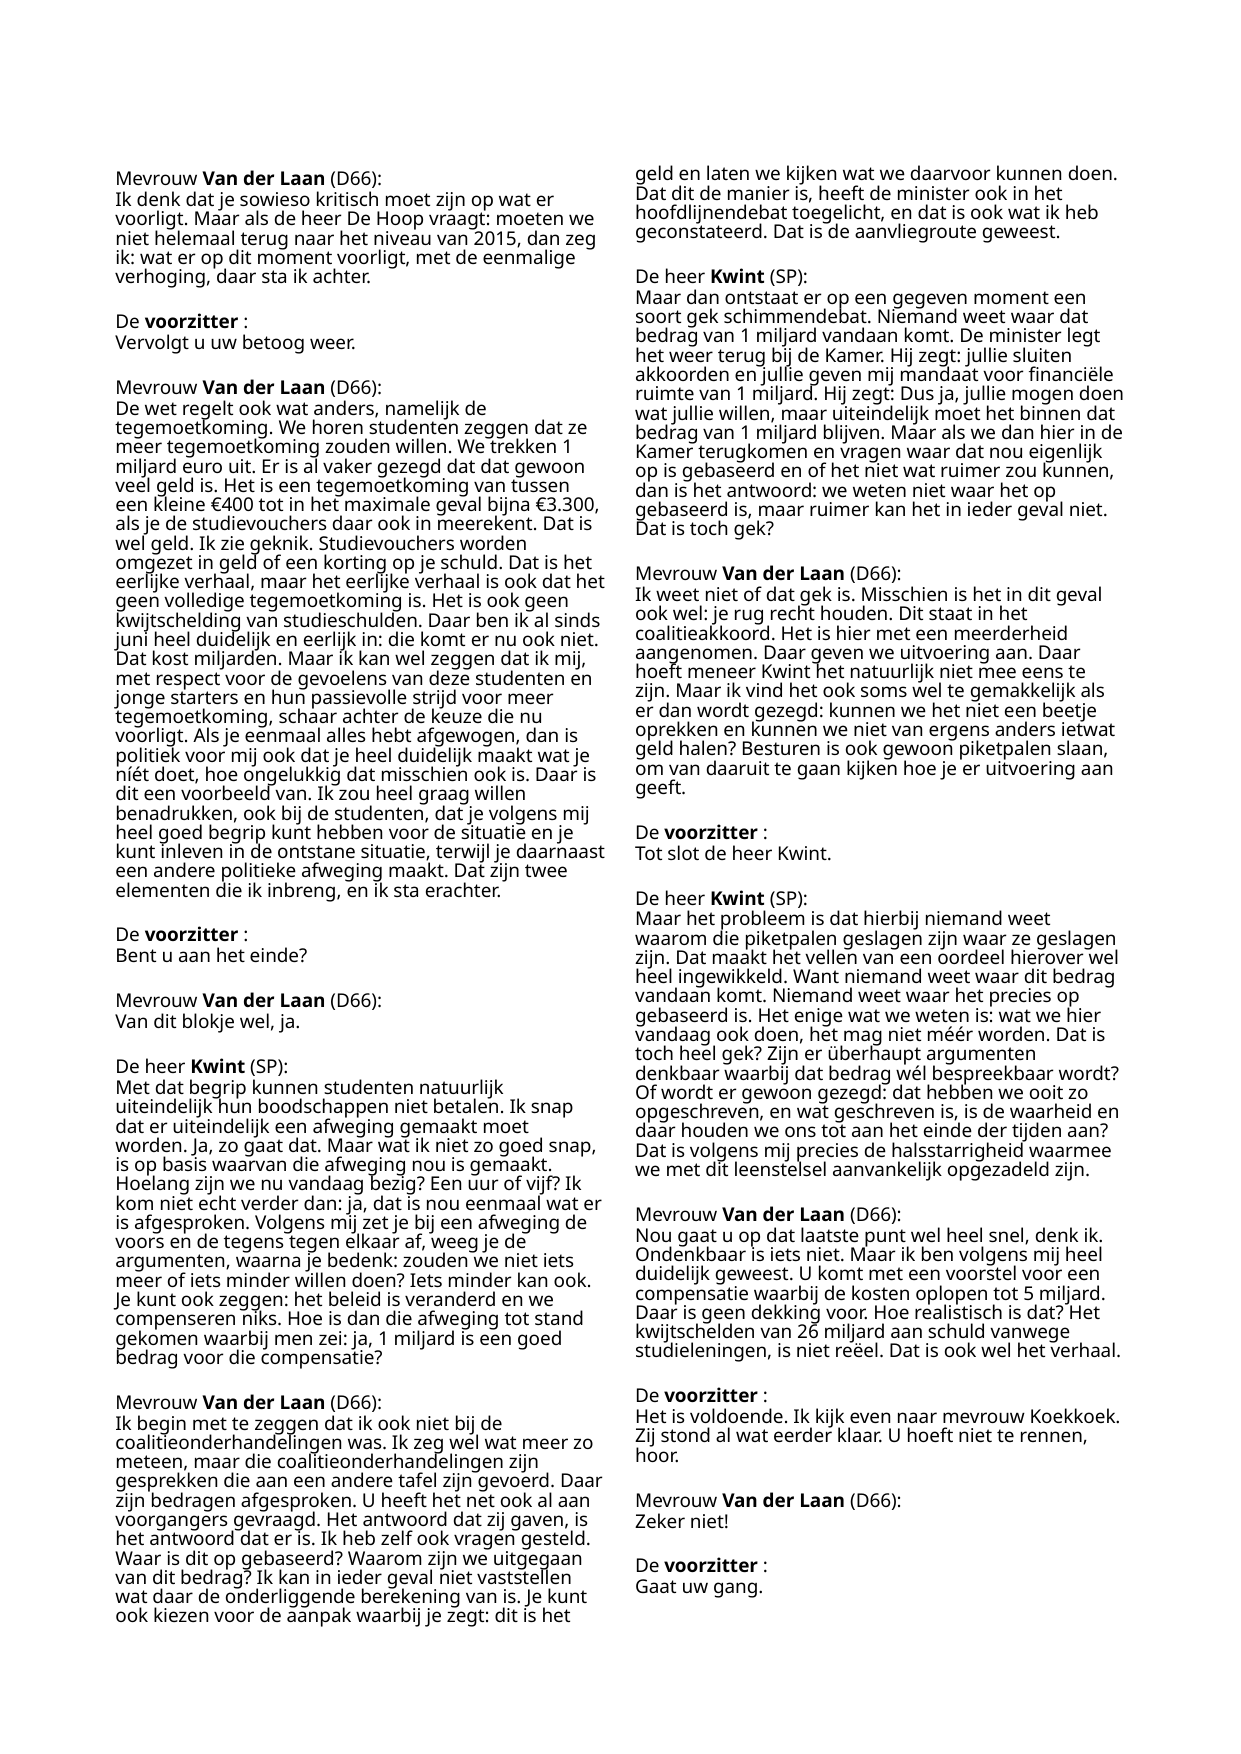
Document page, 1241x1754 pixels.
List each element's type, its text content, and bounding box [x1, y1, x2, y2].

text De voorzitter : [635, 819, 1125, 844]
text Mevrouw Van der Laan (D66): [635, 1487, 1125, 1513]
text geld en laten we kijken wat we daarvoor kunnen doen. Dat dit de manier is, heeft de minister ook in het hoofdlijnendebat toegelicht, en dat is ook wat ik heb geconstateerd. Dat is de aanvliegroute geweest. [635, 165, 1125, 242]
text Gaat uw gang. [635, 1578, 1125, 1598]
text Ik denk dat je sowieso kritisch moet zijn op wat er voorligt. Maar als de heer De Hoop vraagt: moeten we niet helemaal terug naar het niveau van 2015, dan zeg ik: wat er op dit moment voorligt, met de eenmalige verhoging, daar sta ik achter. [115, 191, 605, 287]
text Ik weet niet of dat gek is. Misschien is het in dit geval ook wel: je rug recht houden. Dit staat in het coalitieakkoord. Het is hier met een meerderheid aangenomen. Daar geven we uitvoering aan. Daar hoeft meneer Kwint het natuurlijk niet mee eens te zijn. Maar ik vind het ook soms wel te gemakkelijk als er dan wordt gezegd: kunnen we het niet een beetje oprekken en kunnen we niet van ergens anders ietwat geld halen? Besturen is ook gewoon piketpalen slaan, om van daaruit te gaan kijken hoe je er uitvoering aan geeft. [635, 586, 1125, 798]
text Mevrouw Van der Laan (D66): [115, 165, 605, 191]
text Mevrouw Van der Laan (D66): [635, 1201, 1125, 1227]
text Vervolgt u uw betoog weer. [115, 334, 605, 353]
text Maar dan ontstaat er op een gegeven moment een soort gek schimmendebat. Niemand weet waar dat bedrag van 1 miljard vandaan komt. De minister legt het weer terug bij de Kamer. Hij zegt: jullie sluiten akkoorden en jullie geven mij mandaat voor financiële ruimte van 1 miljard. Hij zegt: Dus ja, jullie mogen doen wat jullie willen, maar uiteindelijk moet het binnen dat bedrag van 1 miljard blijven. Maar als we dan hier in de Kamer terugkomen en vragen waar dat nou eigenlijk op is gebaseerd en of het niet wat ruimer zou kunnen, dan is het antwoord: we weten niet waar het op gebaseerd is, maar ruimer kan het in ieder geval niet. Dat is toch gek? [635, 289, 1125, 539]
text Ik begin met te zeggen dat ik ook niet bij de coalitieonderhandelingen was. Ik zeg wel wat meer zo meteen, maar die coalitieonderhandelingen zijn gesprekken die aan een andere tafel zijn gevoerd. Daar zijn bedragen afgesproken. U heeft het net ook al aan voorgangers gevraagd. Het antwoord dat zij gaven, is het antwoord dat er is. Ik heb zelf ook vragen gesteld. Waar is dit op gebaseerd? Waarom zijn we uitgegaan van dit bedrag? Ik kan in ieder geval niet vaststellen wat daar de onderliggende berekening van is. Je kunt ook kiezen voor de aanpak waarbij je zegt: dit is het [115, 1415, 605, 1627]
text De voorzitter : [635, 1553, 1125, 1578]
text Nou gaat u op dat laatste punt wel heel snel, denk ik. Ondenkbaar is iets niet. Maar ik ben volgens mij heel duidelijk geweest. U komt met een voorstel voor een compensatie waarbij de kosten oplopen tot 5 miljard. Daar is geen dekking voor. Hoe realistisch is dat? Het kwijtschelden van 26 miljard aan schuld vanwege studieleningen, is niet reëel. Dat is ook wel het verhaal. [635, 1227, 1125, 1362]
text Zeker niet! [635, 1513, 1125, 1532]
text De voorzitter : [635, 1382, 1125, 1408]
text Bent u aan het einde? [115, 947, 605, 967]
text De heer Kwint (SP): [635, 885, 1125, 910]
text Mevrouw Van der Laan (D66): [115, 1389, 605, 1415]
text Mevrouw Van der Laan (D66): [635, 560, 1125, 586]
text Mevrouw Van der Laan (D66): [115, 374, 605, 400]
text Maar het probleem is dat hierbij niemand weet waarom die piketpalen geslagen zijn waar ze geslagen zijn. Dat maakt het vellen van een oordeel hierover wel heel ingewikkeld. Want niemand weet waar dit bedrag vandaan komt. Niemand weet waar het precies op gebaseerd is. Het enige wat we weten is: wat we hier vandaag ook doen, het mag niet méér worden. Dat is toch heel gek? Zijn er überhaupt argumenten denkbaar waarbij dat bedrag wél bespreekbaar wordt? Of wordt er gewoon gezegd: dat hebben we ooit zo opgeschreven, en wat geschreven is, is de waarheid en daar houden we ons tot aan het einde der tijden aan? Dat is volgens mij precies de halsstarrigheid waarmee we met dit leenstelsel aanvankelijk opgezadeld zijn. [635, 910, 1125, 1180]
text De wet regelt ook wat anders, namelijk de tegemoetkoming. We horen studenten zeggen dat ze meer tegemoetkoming zouden willen. We trekken 1 miljard euro uit. Er is al vaker gezegd dat dat gewoon veel geld is. Het is een tegemoetkoming van tussen een kleine €400 tot in het maximale geval bijna €3.300, als je de studievouchers daar ook in meerekent. Dat is wel geld. Ik zie geknik. Studievouchers worden omgezet in geld of een korting op je schuld. Dat is het eerlijke verhaal, maar het eerlijke verhaal is ook dat het geen volledige tegemoetkoming is. Het is ook geen kwijtschelding van studieschulden. Daar ben ik al sinds juni heel duidelijk en eerlijk in: die komt er nu ook niet. Dat kost miljarden. Maar ik kan wel zeggen dat ik mij, met respect voor de gevoelens van deze studenten en jonge starters en hun passievolle strijd voor meer tegemoetkoming, schaar achter de keuze die nu voorligt. Als je eenmaal alles hebt afgewogen, dan is politiek voor mij ook dat je heel duidelijk maakt wat je níét doet, hoe ongelukkig dat misschien ook is. Daar is dit een voorbeeld van. Ik zou heel graag willen benadrukken, ook bij de studenten, dat je volgens mij heel goed begrip kunt hebben voor de situatie en je kunt inleven in de ontstane situatie, terwijl je daarnaast een andere politieke afweging maakt. Dat zijn twee elementen die ik inbreng, en ik sta erachter. [115, 400, 605, 901]
text Met dat begrip kunnen studenten natuurlijk uiteindelijk hun boodschappen niet betalen. Ik snap dat er uiteindelijk een afweging gemaakt moet worden. Ja, zo gaat dat. Maar wat ik niet zo goed snap, is op basis waarvan die afweging nou is gemaakt. Hoelang zijn we nu vandaag bezig? Een uur of vijf? Ik kom niet echt verder dan: ja, dat is nou eenmaal wat er is afgesproken. Volgens mij zet je bij een afweging de voors en de tegens tegen elkaar af, weeg je de argumenten, waarna je bedenk: zouden we niet iets meer of iets minder willen doen? Iets minder kan ook. Je kunt ook zeggen: het beleid is veranderd en we compenseren niks. Hoe is dan die afweging tot stand gekomen waarbij men zei: ja, 1 miljard is een goed bedrag voor die compensatie? [115, 1079, 605, 1368]
text De heer Kwint (SP): [115, 1053, 605, 1079]
text Van dit blokje wel, ja. [115, 1013, 605, 1032]
text Mevrouw Van der Laan (D66): [115, 987, 605, 1013]
text De voorzitter : [115, 308, 605, 334]
text De heer Kwint (SP): [635, 263, 1125, 289]
text Tot slot de heer Kwint. [635, 844, 1125, 864]
text Het is voldoende. Ik kijk even naar mevrouw Koekkoek. Zij stond al wat eerder klaar. U hoeft niet te rennen, hoor. [635, 1408, 1125, 1466]
text De voorzitter : [115, 922, 605, 947]
